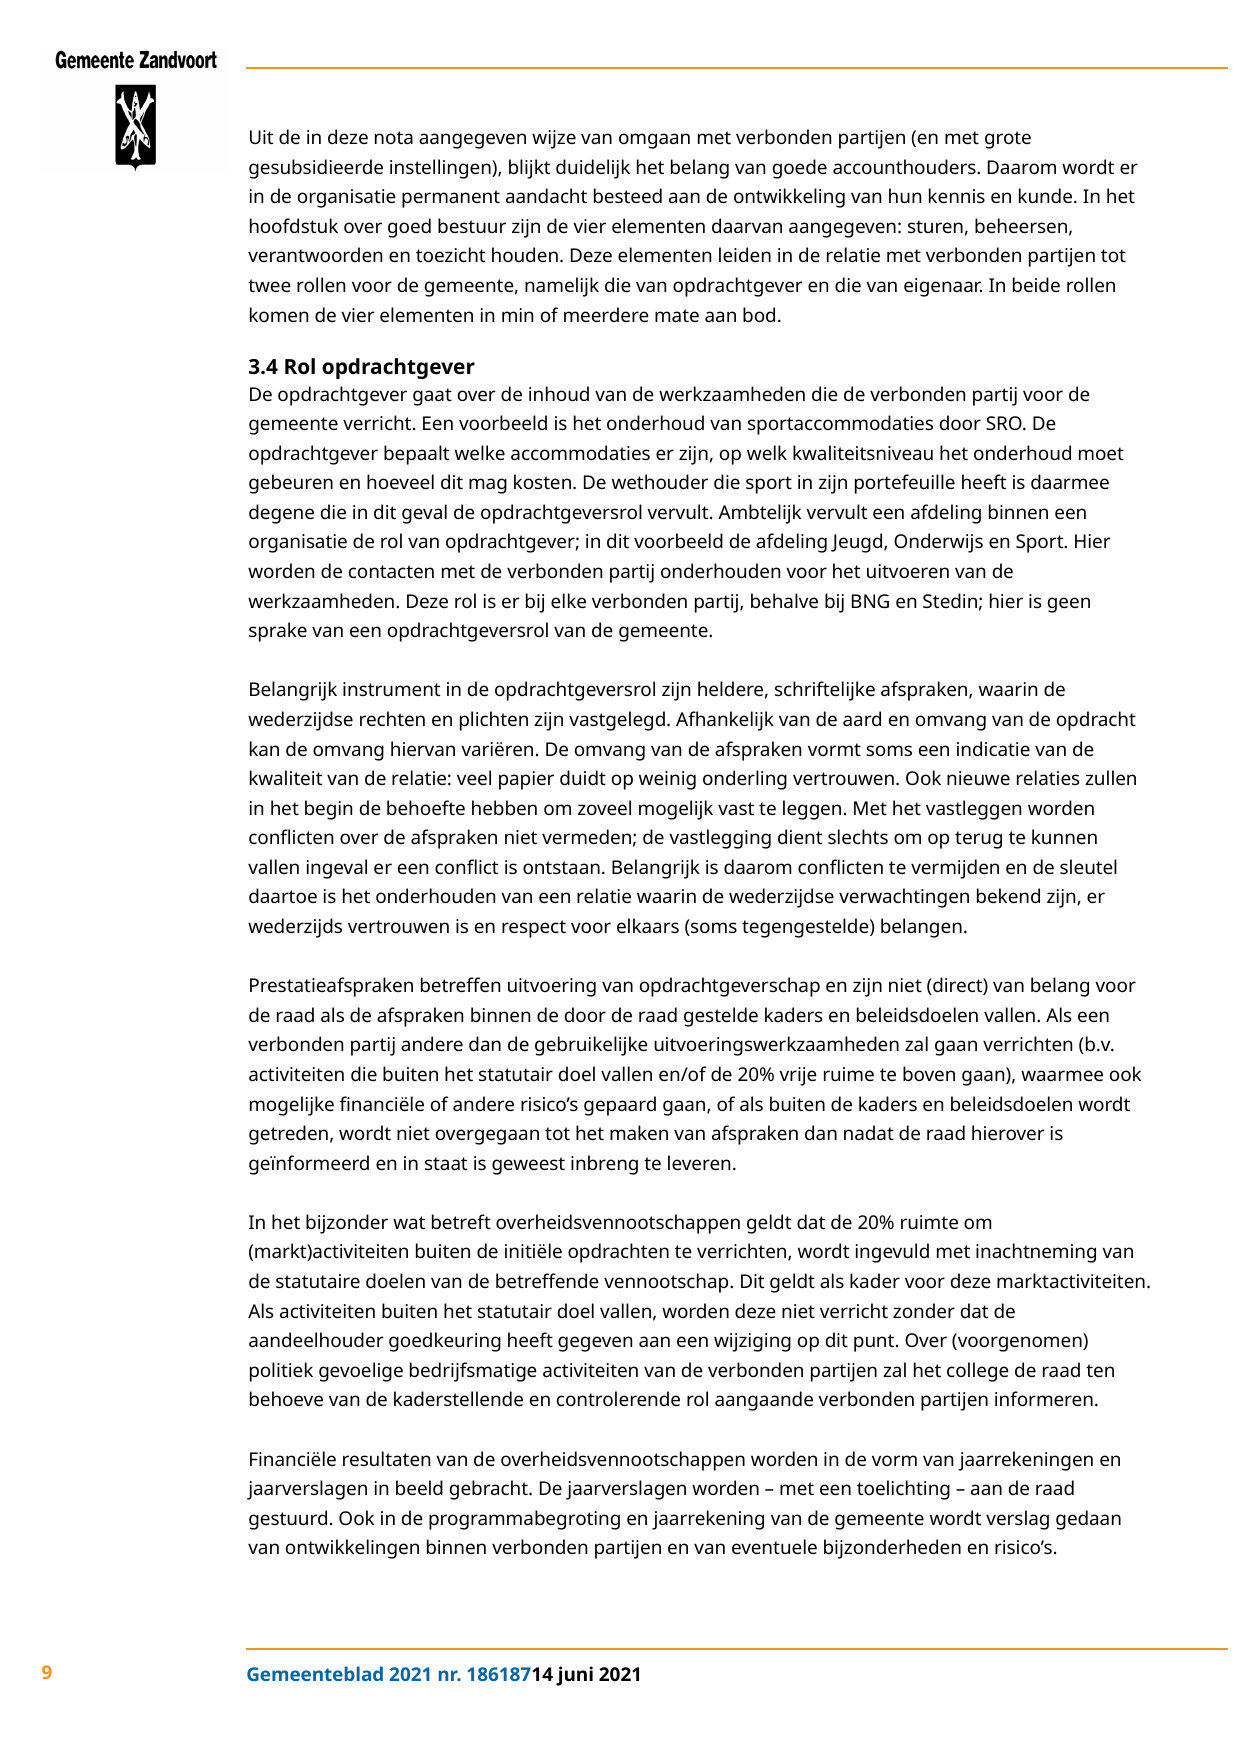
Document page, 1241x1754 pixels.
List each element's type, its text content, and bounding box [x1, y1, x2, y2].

picture [41, 47, 231, 172]
text 3.4 Rol opdrachtgever [248, 352, 1152, 381]
text In het bijzonder wat betreft overheidsvennootschappen geldt dat de 20% ruimte om (markt)activiteiten buiten de initiële opdrachten te verrichten, wordt ingevuld met inachtneming van de statutaire doelen van de betreffende vennootschap. Dit geldt als kader voor deze marktactiviteiten. Als activiteiten buiten het statutair doel vallen, worden deze niet verricht zonder dat de aandeelhouder goedkeuring heeft gegeven aan een wijziging op dit punt. Over (voorgenomen) politiek gevoelige bedrijfsmatige activiteiten van de verbonden partijen zal het college de raad ten behoeve van de kaderstellende en controlerende rol aangaande verbonden partijen informeren. [248, 1209, 1152, 1412]
text Financiële resultaten van de overheidsvennootschappen worden in de vorm van jaarrekeningen en jaarverslagen in beeld gebracht. De jaarverslagen worden – met een toelichting – aan de raad gestuurd. Ook in de programmabegroting en jaarrekening van de gemeente wordt verslag gedaan van ontwikkelingen binnen verbonden partijen en van eventuele bijzonderheden en risico’s. [248, 1446, 1152, 1560]
text Belangrijk instrument in de opdrachtgeversrol zijn heldere, schriftelijke afspraken, waarin de wederzijdse rechten en plichten zijn vastgelegd. Afhankelijk van de aard en omvang van de opdracht kan de omvang hiervan variëren. De omvang van de afspraken vormt soms een indicatie van de kwaliteit van de relatie: veel papier duidt op weinig onderling vertrouwen. Ook nieuwe relaties zullen in het begin de behoefte hebben om zoveel mogelijk vast te leggen. Met het vastleggen worden conflicten over de afspraken niet vermeden; de vastlegging dient slechts om op terug te kunnen vallen ingeval er een conflict is ontstaan. Belangrijk is daarom conflicten te vermijden en de sleutel daartoe is het onderhouden van een relatie waarin de wederzijdse verwachtingen bekend zijn, er wederzijds vertrouwen is en respect voor elkaars (soms tegengestelde) belangen. [248, 677, 1152, 939]
text Prestatieafspraken betreffen uitvoering van opdrachtgeverschap en zijn niet (direct) van belang voor de raad als de afspraken binnen de door de raad gestelde kaders en beleidsdoelen vallen. Als een verbonden partij andere dan de gebruikelijke uitvoeringswerkzaamheden zal gaan verrichten (b.v. activiteiten die buiten het statutair doel vallen en/of de 20% vrije ruime te boven gaan), waarmee ook mogelijke financiële of andere risico’s gepaard gaan, of als buiten de kaders en beleidsdoelen wordt getreden, wordt niet overgegaan tot het maken van afspraken dan nadat de raad hierover is geïnformeerd en in staat is geweest inbreng te leveren. [248, 972, 1152, 1176]
text De opdrachtgever gaat over de inhoud van de werkzaamheden die de verbonden partij voor de gemeente verricht. Een voorbeeld is het onderhoud van sportaccommodaties door SRO. De opdrachtgever bepaalt welke accommodaties er zijn, op welk kwaliteitsniveau het onderhoud moet gebeuren en hoeveel dit mag kosten. De wethouder die sport in zijn portefeuille heeft is daarmee degene die in dit geval de opdrachtgeversrol vervult. Ambtelijk vervult een afdeling binnen een organisatie de rol van opdrachtgever; in dit voorbeeld de afdeling Jeugd, Onderwijs en Sport. Hier worden de contacten met de verbonden partij onderhouden voor het uitvoeren van de werkzaamheden. Deze rol is er bij elke verbonden partij, behalve bij BNG en Stedin; hier is geen sprake van een opdrachtgeversrol van de gemeente. [248, 381, 1152, 643]
text Uit de in deze nota aangegeven wijze van omgaan met verbonden partijen (en met grote gesubsidieerde instellingen), blijkt duidelijk het belang van goede accounthouders. Daarom wordt er in de organisatie permanent aandacht besteed aan de ontwikkeling van hun kennis en kunde. In het hoofdstuk over goed bestuur zijn de vier elementen daarvan aangegeven: sturen, beheersen, verantwoorden en toezicht houden. Deze elementen leiden in de relatie met verbonden partijen tot twee rollen voor de gemeente, namelijk die van opdrachtgever en die van eigenaar. In beide rollen komen de vier elementen in min of meerdere mate aan bod. [248, 124, 1152, 328]
